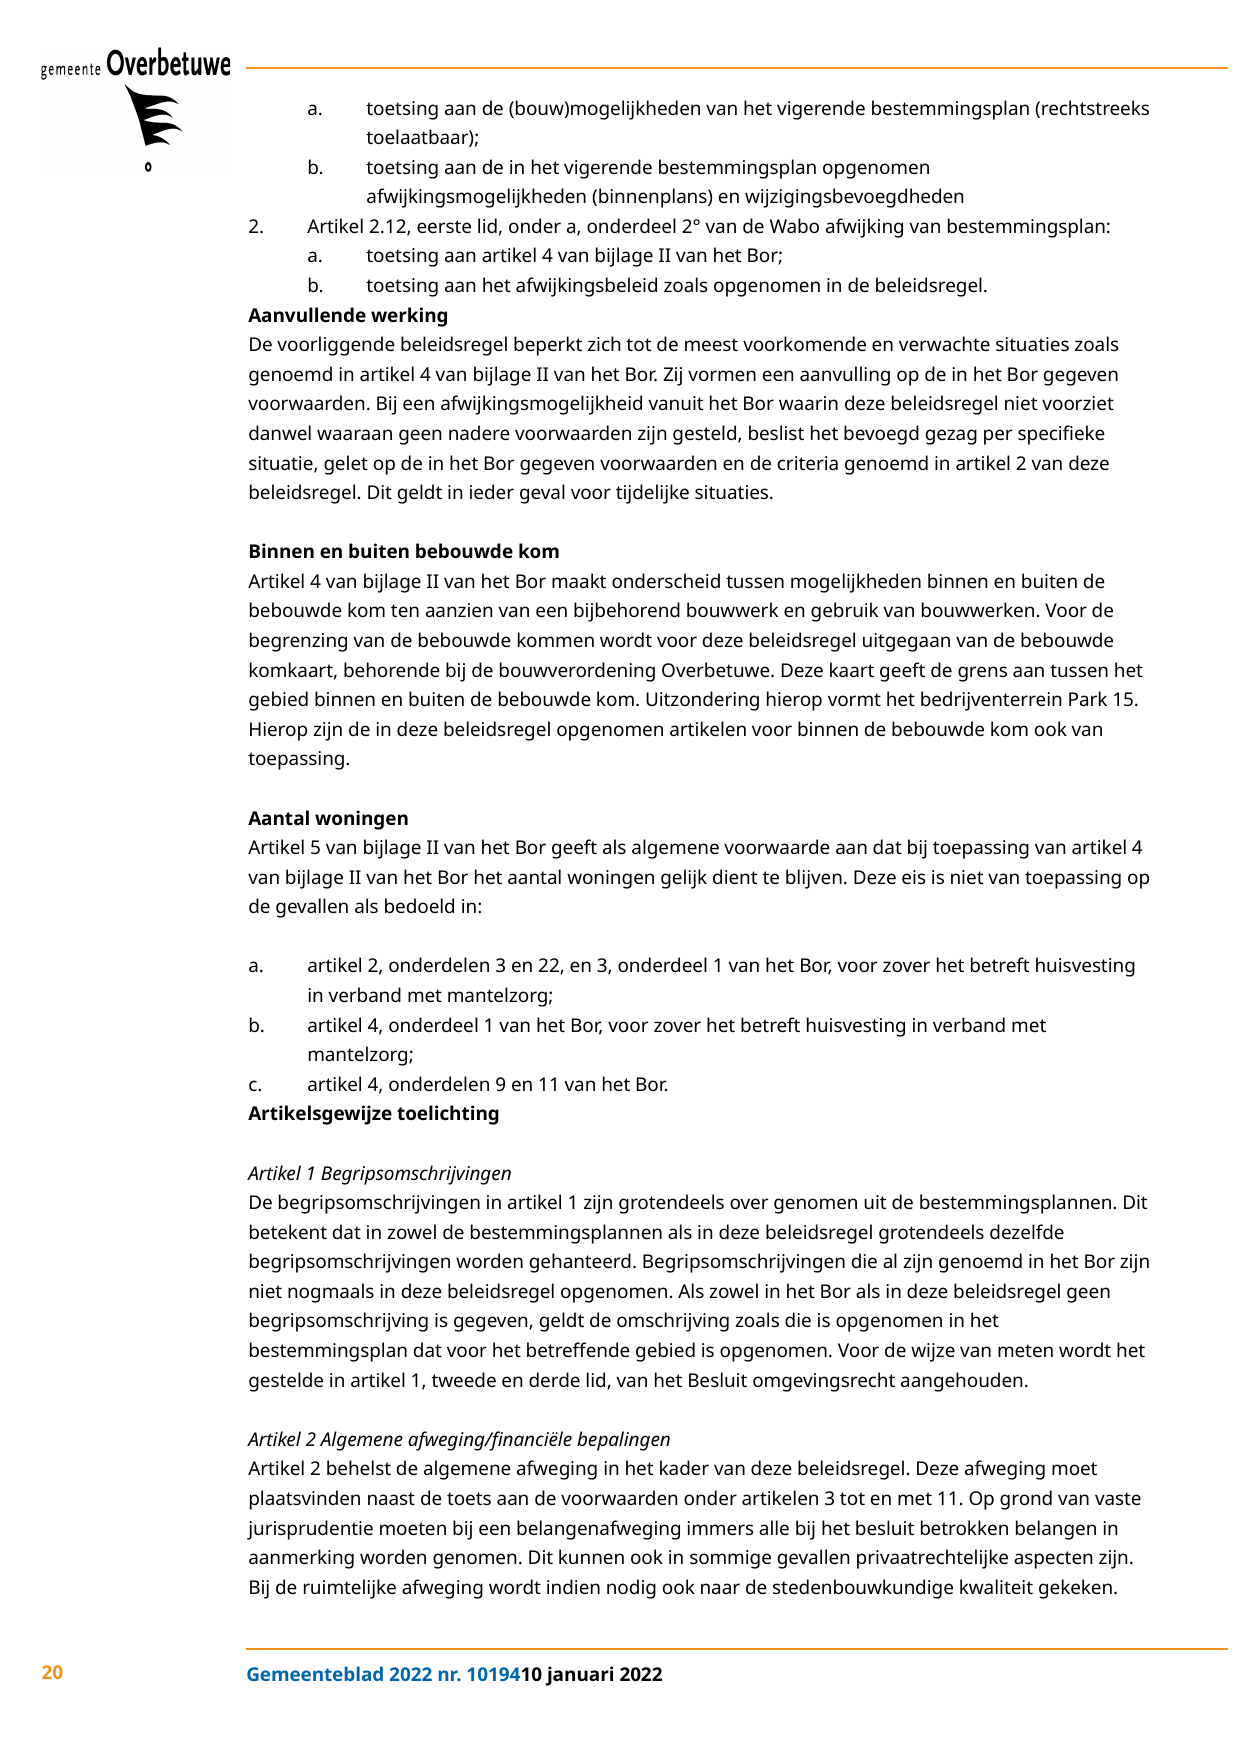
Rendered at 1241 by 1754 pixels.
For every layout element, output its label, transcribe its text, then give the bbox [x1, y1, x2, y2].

list artikel 2, onderdelen 3 en 22, en 3, onderdeel 1 van het Bor, voor zover het betreft huisvesting in verband met mantelzorg; [248, 953, 1152, 1008]
list toetsing aan de in het vigerende bestemmingsplan opgenomen afwijkingsmogelijkheden (binnenplans) en wijzigingsbevoegdheden [307, 154, 1152, 209]
text Artikel 2 Algemene afweging/financiële bepalingen [248, 1426, 1152, 1452]
text Artikel 2 behelst de algemene afweging in het kader van deze beleidsregel. Deze afweging moet plaatsvinden naast de toets aan de voorwaarden onder artikelen 3 tot en met 11. Op grond van vaste jurisprudentie moeten bij een belangenafweging immers alle bij het besluit betrokken belangen in aanmerking worden genomen. Dit kunnen ook in sommige gevallen privaatrechtelijke aspecten zijn. Bij de ruimtelijke afweging wordt indien nodig ook naar de stedenbouwkundige kwaliteit gekeken. [248, 1456, 1152, 1600]
text Artikel 5 van bijlage II van het Bor geeft als algemene voorwaarde aan dat bij toepassing van artikel 4 van bijlage II van het Bor het aantal woningen gelijk dient te blijven. Deze eis is niet van toepassing op de gevallen als bedoeld in: [248, 834, 1152, 919]
list toetsing aan de (bouw)mogelijkheden van het vigerende bestemmingsplan (rechtstreeks toelaatbaar); [307, 95, 1152, 150]
text Aanvullende werking [248, 302, 1152, 328]
text De voorliggende beleidsregel beperkt zich tot de meest voorkomende en verwachte situaties zoals genoemd in artikel 4 van bijlage II van het Bor. Zij vormen een aanvulling op de in het Bor gegeven voorwaarden. Bij een afwijkingsmogelijkheid vanuit het Bor waarin deze beleidsregel niet voorziet danwel waaraan geen nadere voorwaarden zijn gesteld, beslist het bevoegd gezag per specifieke situatie, gelet op de in het Bor gegeven voorwaarden en de criteria genoemd in artikel 2 van deze beleidsregel. Dit geldt in ieder geval voor tijdelijke situaties. [248, 331, 1152, 505]
list artikel 4, onderdelen 9 en 11 van het Bor. [248, 1071, 1152, 1097]
text Artikel 1 Begripsomschrijvingen [248, 1160, 1152, 1186]
text De begripsomschrijvingen in artikel 1 zijn grotendeels over genomen uit de bestemmingsplannen. Dit betekent dat in zowel de bestemmingsplannen als in deze beleidsregel grotendeels dezelfde begripsomschrijvingen worden gehanteerd. Begripsomschrijvingen die al zijn genoemd in het Bor zijn niet nogmaals in deze beleidsregel opgenomen. Als zowel in het Bor als in deze beleidsregel geen begripsomschrijving is gegeven, geldt de omschrijving zoals die is opgenomen in het bestemmingsplan dat voor het betreffende gebied is opgenomen. Voor de wijze van meten wordt het gestelde in artikel 1, tweede en derde lid, van het Besluit omgevingsrecht aangehouden. [248, 1189, 1152, 1393]
list toetsing aan artikel 4 van bijlage II van het Bor; [307, 243, 1152, 268]
text Binnen en buiten bebouwde kom [248, 538, 1152, 564]
picture [41, 47, 231, 172]
list artikel 4, onderdeel 1 van het Bor, voor zover het betreft huisvesting in verband met mantelzorg; [248, 1012, 1152, 1067]
list Artikel 2.12, eerste lid, onder a, onderdeel 2° van de Wabo afwijking van bestemmingsplan: [248, 213, 1152, 239]
text Artikel 4 van bijlage II van het Bor maakt onderscheid tussen mogelijkheden binnen en buiten de bebouwde kom ten aanzien van een bijbehorend bouwwerk en gebruik van bouwwerken. Voor de begrenzing van de bebouwde kommen wordt voor deze beleidsregel uitgegaan van de bebouwde komkaart, behorende bij de bouwverordening Overbetuwe. Deze kaart geeft de grens aan tussen het gebied binnen en buiten de bebouwde kom. Uitzondering hierop vormt het bedrijventerrein Park 15. Hierop zijn de in deze beleidsregel opgenomen artikelen voor binnen de bebouwde kom ook van toepassing. [248, 568, 1152, 771]
list toetsing aan het afwijkingsbeleid zoals opgenomen in de beleidsregel. [307, 272, 1152, 298]
text Aantal woningen [248, 805, 1152, 831]
text Artikelsgewijze toelichting [248, 1101, 1152, 1126]
